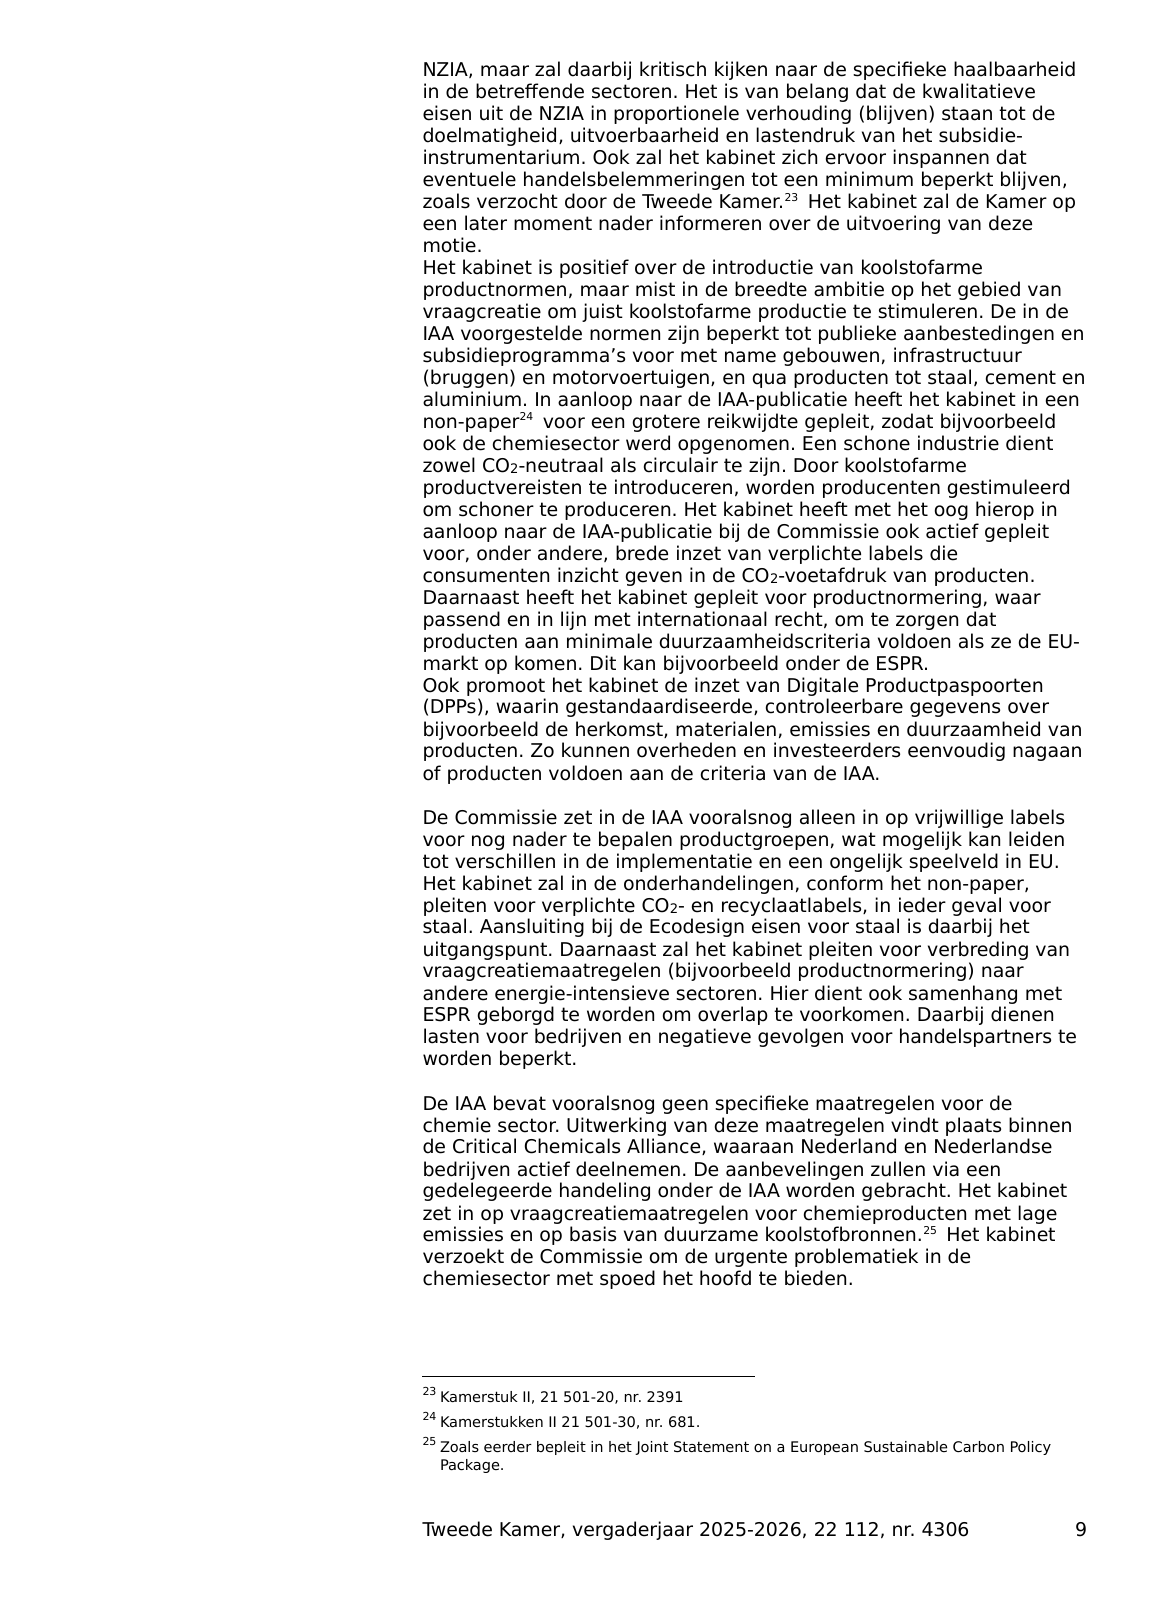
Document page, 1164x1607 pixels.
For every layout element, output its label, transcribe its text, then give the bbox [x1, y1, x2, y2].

text Het kabinet is positief over de introductie van koolstofarme productnormen, maar mist in de breedte ambitie op het gebied van vraagcreatie om juist koolstofarme productie te stimuleren. De in de IAA voorgestelde normen zijn beperkt tot publieke aanbestedingen en subsidieprogramma’s voor met name gebouwen, infrastructuur (bruggen) en motorvoertuigen, en qua producten tot staal, cement en aluminium. In aanloop naar de IAA-publicatie heeft het kabinet in een non-paper voor een grotere reikwijdte gepleit, zodat bijvoorbeeld ook de chemiesector werd opgenomen. Een schone industrie dient zowel CO2-neutraal als circulair te zijn. Door koolstofarme productvereisten te introduceren, worden producenten gestimuleerd om schoner te produceren. Het kabinet heeft met het oog hierop in aanloop naar de IAA-publicatie bij de Commissie ook actief gepleit voor, onder andere, brede inzet van verplichte labels die consumenten inzicht geven in de CO2-voetafdruk van producten. Daarnaast heeft het kabinet gepleit voor productnormering, waar passend en in lijn met internationaal recht, om te zorgen dat producten aan minimale duurzaamheidscriteria voldoen als ze de EU-markt op komen. Dit kan bijvoorbeeld onder de ESPR. [422, 257, 1087, 674]
text De IAA bevat vooralsnog geen specifieke maatregelen voor de chemie sector. Uitwerking van deze maatregelen vindt plaats binnen de Critical Chemicals Alliance, waaraan Nederland en Nederlandse bedrijven actief deelnemen. De aanbevelingen zullen via een gedelegeerde handeling onder de IAA worden gebracht. Het kabinet zet in op vraagcreatiemaatregelen voor chemieproducten met lage emissies en op basis van duurzame koolstofbronnen. Het kabinet verzoekt de Commissie om de urgente problematiek in de chemiesector met spoed het hoofd te bieden. [422, 1092, 1087, 1290]
text De Commissie zet in de IAA vooralsnog alleen in op vrijwillige labels voor nog nader te bepalen productgroepen, wat mogelijk kan leiden tot verschillen in de implementatie en een ongelijk speelveld in EU. Het kabinet zal in de onderhandelingen, conform het non-paper, pleiten voor verplichte CO2- en recyclaatlabels, in ieder geval voor staal. Aansluiting bij de Ecodesign eisen voor staal is daarbij het uitgangspunt. Daarnaast zal het kabinet pleiten voor verbreding van vraagcreatiemaatregelen (bijvoorbeeld productnormering) naar andere energie-intensieve sectoren. Hier dient ook samenhang met ESPR geborgd te worden om overlap te voorkomen. Daarbij dienen lasten voor bedrijven en negatieve gevolgen voor handelspartners te worden beperkt. [422, 807, 1087, 1070]
text Ook promoot het kabinet de inzet van Digitale Productpaspoorten (DPPs), waarin gestandaardiseerde, controleerbare gegevens over bijvoorbeeld de herkomst, materialen, emissies en duurzaamheid van producten. Zo kunnen overheden en investeerders eenvoudig nagaan of producten voldoen aan de criteria van de IAA. [422, 674, 1087, 784]
text Zoals eerder bepleit in het Joint Statement on a European Sustainable Carbon Policy Package. [422, 1435, 1087, 1474]
text NZIA, maar zal daarbij kritisch kijken naar de specifieke haalbaarheid in de betreffende sectoren. Het is van belang dat de kwalitatieve eisen uit de NZIA in proportionele verhouding (blijven) staan tot de doelmatigheid, uitvoerbaarheid en lastendruk van het subsidie-instrumentarium. Ook zal het kabinet zich ervoor inspannen dat eventuele handelsbelemmeringen tot een minimum beperkt blijven, zoals verzocht door de Tweede Kamer. Het kabinet zal de Kamer op een later moment nader informeren over de uitvoering van deze motie. [422, 59, 1087, 257]
text Kamerstukken II 21 501-30, nr. 681. [422, 1410, 1087, 1432]
text Kamerstuk II, 21 501-20, nr. 2391 [422, 1385, 1087, 1407]
